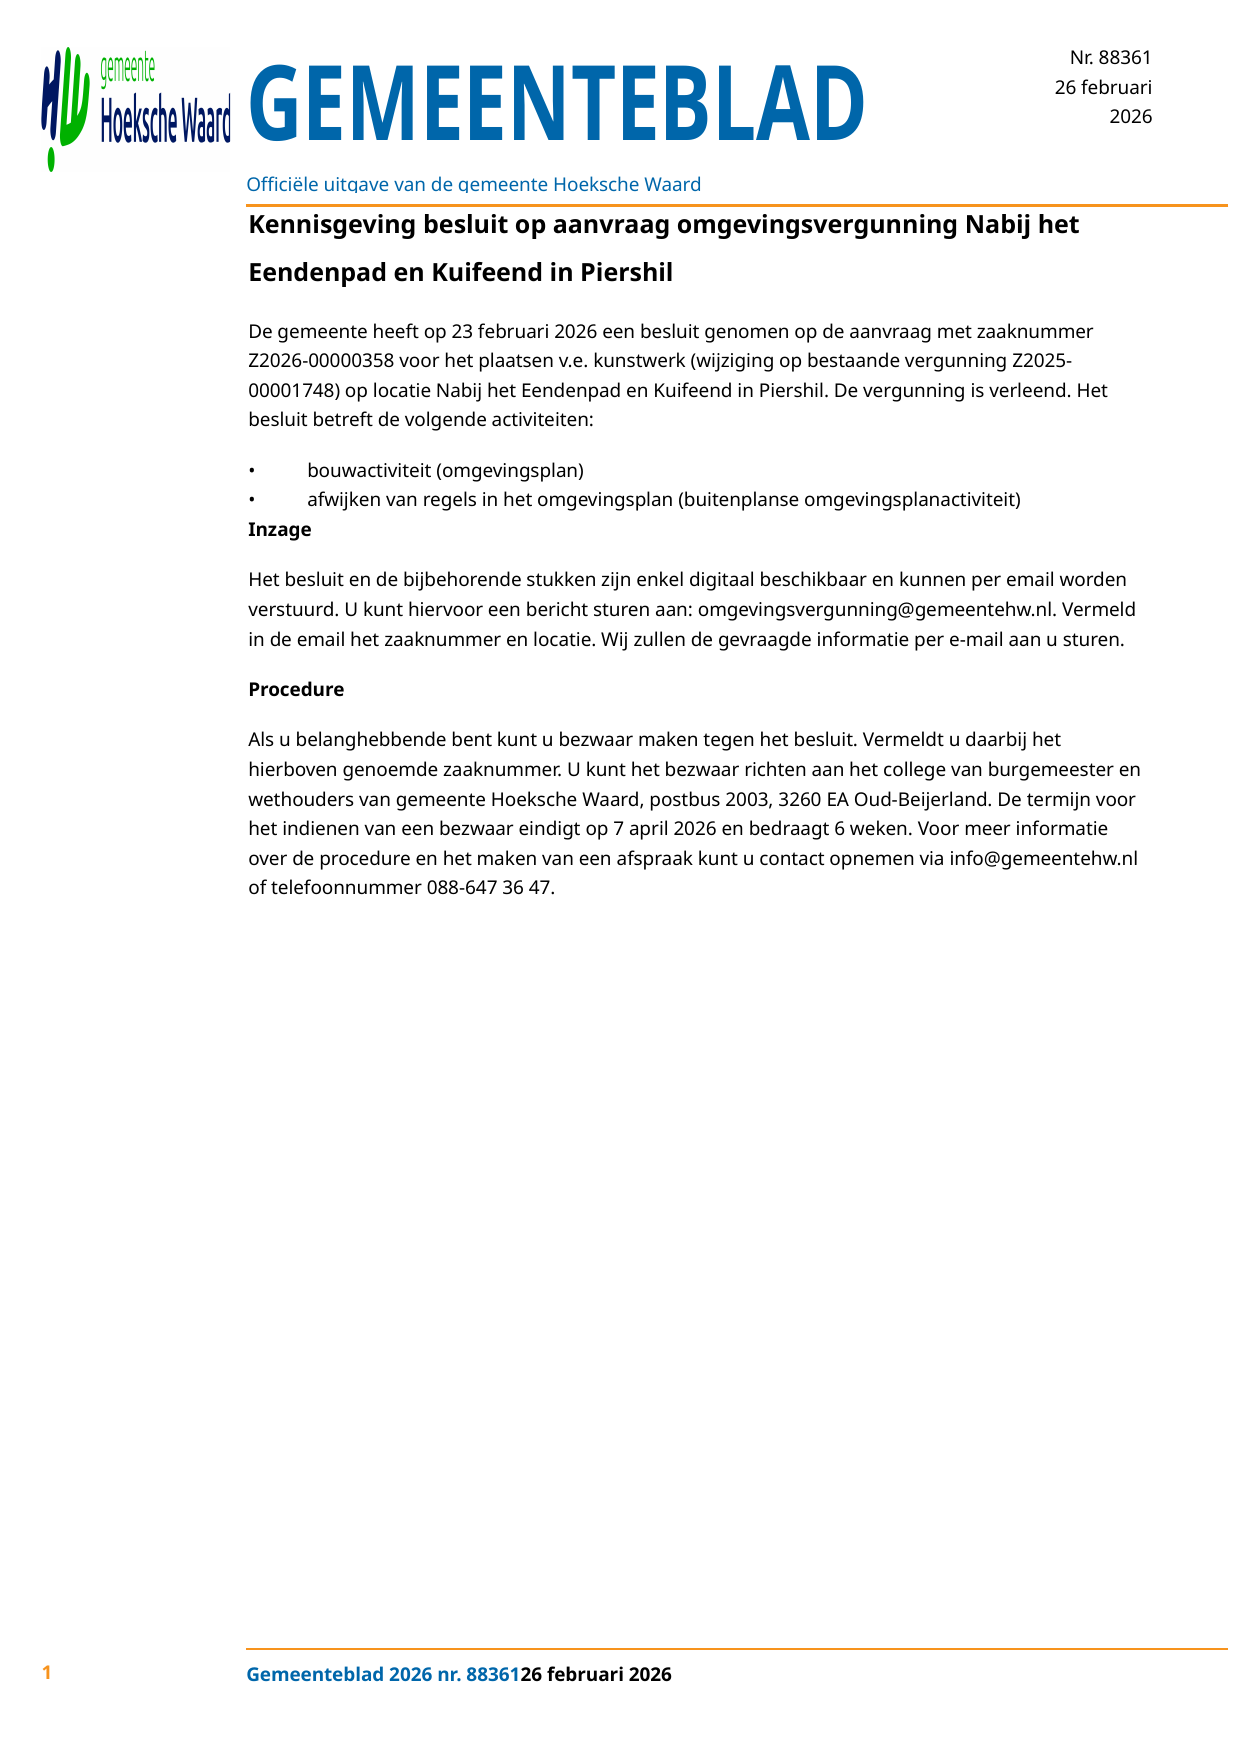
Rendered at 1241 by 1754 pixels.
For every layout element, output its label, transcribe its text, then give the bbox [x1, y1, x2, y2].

text De gemeente heeft op 23 februari 2026 een besluit genomen op de aanvraag met zaaknummer Z2026-00000358 voor het plaatsen v.e. kunstwerk (wijziging op bestaande vergunning Z2025-00001748) op locatie Nabij het Eendenpad en Kuifeend in Piershil. De vergunning is verleend. Het besluit betreft de volgende activiteiten: [248, 318, 1152, 432]
text Procedure [248, 676, 1152, 702]
list afwijken van regels in het omgevingsplan (buitenplanse omgevingsplanactiviteit) [248, 487, 1152, 512]
list bouwactiviteit (omgevingsplan) [248, 457, 1152, 483]
text Kennisgeving besluit op aanvraag omgevingsvergunning Nabij het Eendenpad en Kuifeend in Piershil [248, 207, 1152, 288]
text Het besluit en de bijbehorende stukken zijn enkel digitaal beschikbaar en kunnen per email worden verstuurd. U kunt hiervoor een bericht sturen aan: omgevingsvergunning@gemeentehw.nl. Vermeld in de email het zaaknummer en locatie. Wij zullen de gevraagde informatie per e-mail aan u sturen. [248, 567, 1152, 652]
text Als u belanghebbende bent kunt u bezwaar maken tegen het besluit. Vermeldt u daarbij het hierboven genoemde zaaknummer. U kunt het bezwaar richten aan het college van burgemeester en wethouders van gemeente Hoeksche Waard, postbus 2003, 3260 EA Oud-Beijerland. De termijn voor het indienen van een bezwaar eindigt op 7 april 2026 en bedraagt 6 weken. Voor meer informatie over de procedure en het maken van een afspraak kunt u contact opnemen via info@gemeentehw.nl of telefoonnummer 088-647 36 47. [248, 727, 1152, 900]
picture [41, 47, 231, 172]
text Inzage [248, 516, 1152, 542]
